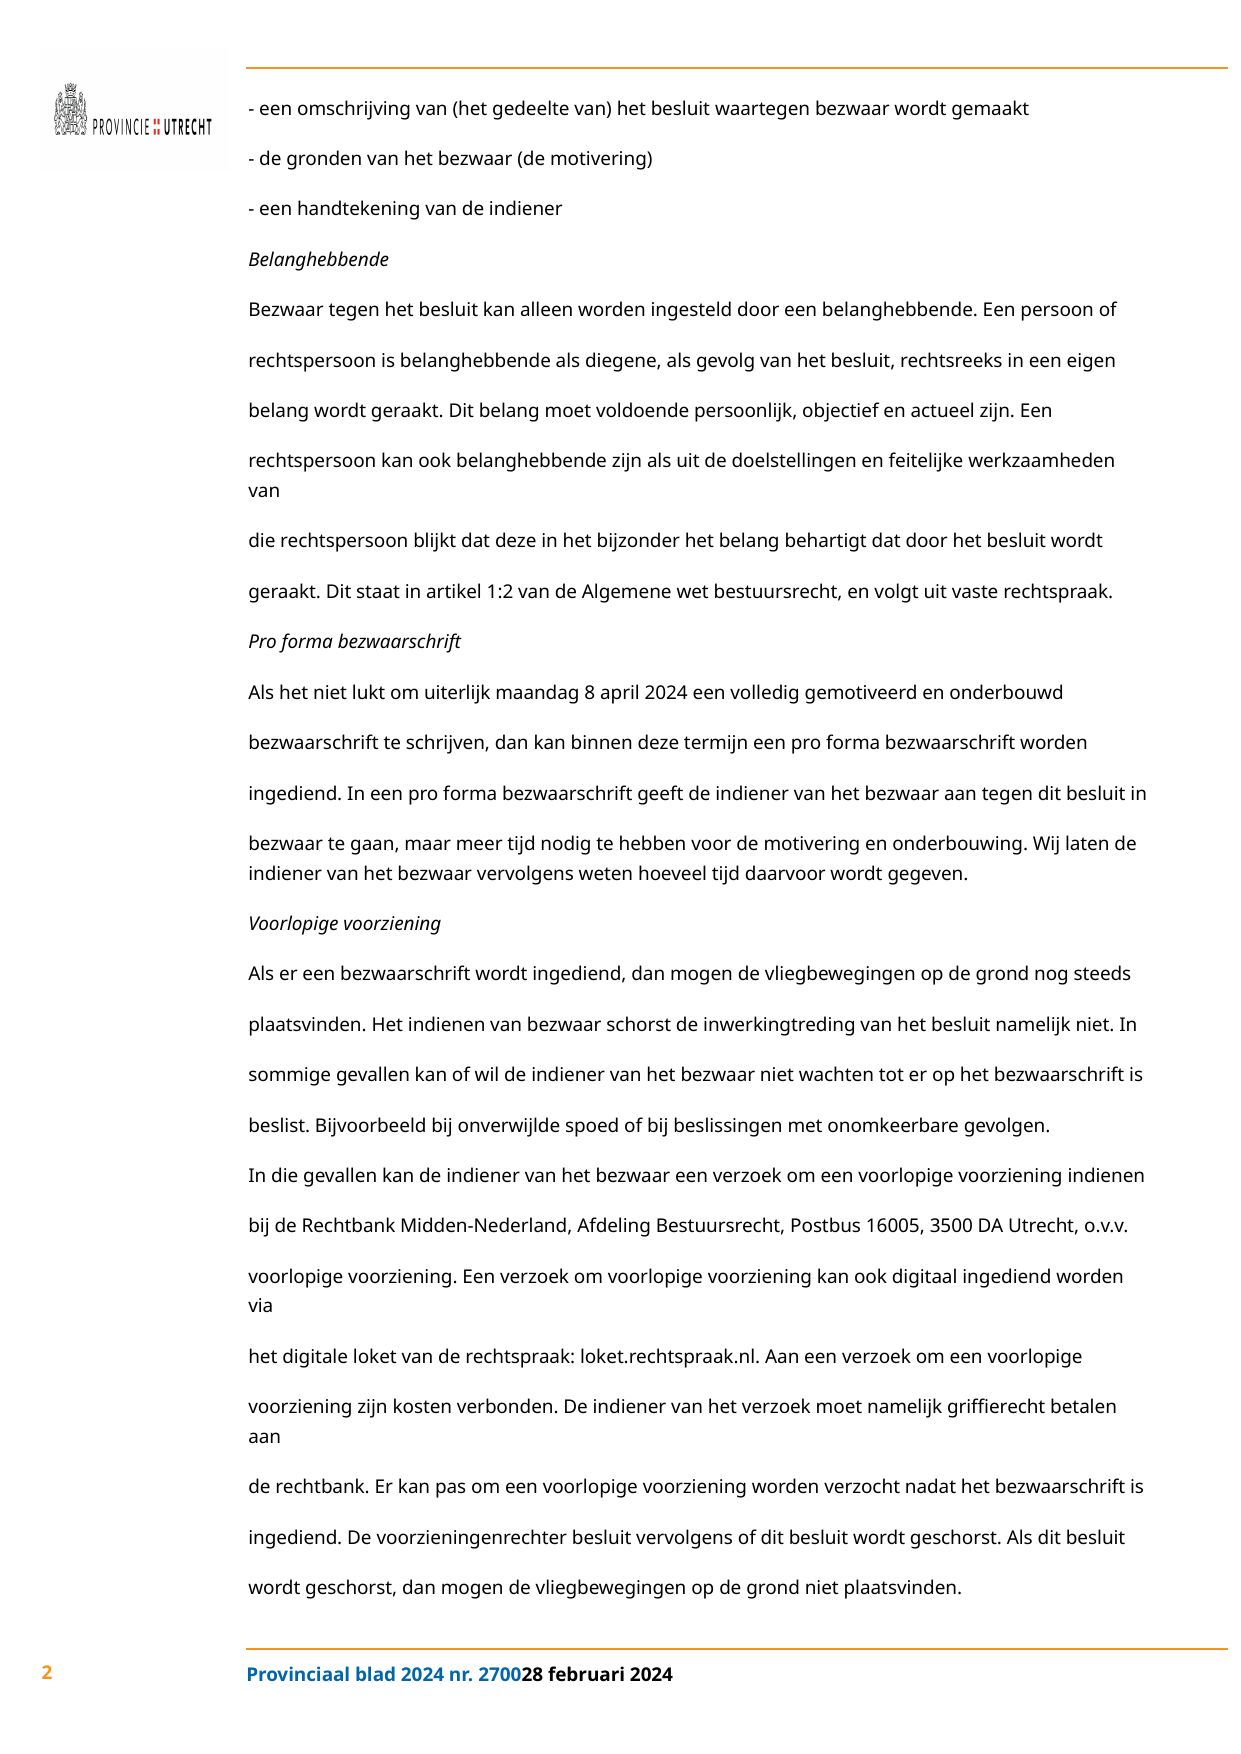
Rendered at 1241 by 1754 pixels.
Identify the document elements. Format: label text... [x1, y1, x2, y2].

text de rechtbank. Er kan pas om een voorlopige voorziening worden verzocht nadat het bezwaarschrift is [248, 1473, 1152, 1499]
text ingediend. In een pro forma bezwaarschrift geeft de indiener van het bezwaar aan tegen dit besluit in [248, 780, 1152, 806]
text ingediend. De voorzieningenrechter besluit vervolgens of dit besluit wordt geschorst. Als dit besluit [248, 1524, 1152, 1550]
picture [41, 47, 231, 172]
text het digitale loket van de rechtspraak: loket.rechtspraak.nl. Aan een verzoek om een voorlopige [248, 1343, 1152, 1369]
text sommige gevallen kan of wil de indiener van het bezwaar niet wachten tot er op het bezwaarschrift is [248, 1061, 1152, 1087]
text Belanghebbende [248, 246, 1152, 272]
text die rechtspersoon blijkt dat deze in het bijzonder het belang behartigt dat door het besluit wordt [248, 528, 1152, 553]
text - een handtekening van de indiener [248, 196, 1152, 221]
text wordt geschorst, dan mogen de vliegbewegingen op de grond niet plaatsvinden. [248, 1574, 1152, 1600]
text beslist. Bijvoorbeeld bij onverwijlde spoed of bij beslissingen met onomkeerbare gevolgen. [248, 1112, 1152, 1138]
text Pro forma bezwaarschrift [248, 628, 1152, 654]
text - de gronden van het bezwaar (de motivering) [248, 145, 1152, 171]
text voorziening zijn kosten verbonden. De indiener van het verzoek moet namelijk griffierecht betalen aan [248, 1393, 1152, 1449]
text Als er een bezwaarschrift wordt ingediend, dan mogen de vliegbewegingen op de grond nog steeds [248, 961, 1152, 986]
text Als het niet lukt om uiterlijk maandag 8 april 2024 een volledig gemotiveerd en onderbouwd [248, 679, 1152, 705]
text Bezwaar tegen het besluit kan alleen worden ingesteld door een belanghebbende. Een persoon of [248, 296, 1152, 322]
text In die gevallen kan de indiener van het bezwaar een verzoek om een voorlopige voorziening indienen [248, 1162, 1152, 1188]
text - een omschrijving van (het gedeelte van) het besluit waartegen bezwaar wordt gemaakt [248, 95, 1152, 121]
text bij de Rechtbank Midden-Nederland, Afdeling Bestuursrecht, Postbus 16005, 3500 DA Utrecht, o.v.v. [248, 1213, 1152, 1238]
text belang wordt geraakt. Dit belang moet voldoende persoonlijk, objectief en actueel zijn. Een [248, 397, 1152, 423]
text bezwaar te gaan, maar meer tijd nodig te hebben voor de motivering en onderbouwing. Wij laten de indiener van het bezwaar vervolgens weten hoeveel tijd daarvoor wordt gegeven. [248, 830, 1152, 886]
text rechtspersoon is belanghebbende als diegene, als gevolg van het besluit, rechtsreeks in een eigen [248, 347, 1152, 373]
text Voorlopige voorziening [248, 910, 1152, 936]
text plaatsvinden. Het indienen van bezwaar schorst de inwerkingtreding van het besluit namelijk niet. In [248, 1011, 1152, 1037]
text rechtspersoon kan ook belanghebbende zijn als uit de doelstellingen en feitelijke werkzaamheden van [248, 448, 1152, 503]
text geraakt. Dit staat in artikel 1:2 van de Algemene wet bestuursrecht, en volgt uit vaste rechtspraak. [248, 578, 1152, 604]
text bezwaarschrift te schrijven, dan kan binnen deze termijn een pro forma bezwaarschrift worden [248, 729, 1152, 755]
text voorlopige voorziening. Een verzoek om voorlopige voorziening kan ook digitaal ingediend worden via [248, 1263, 1152, 1318]
